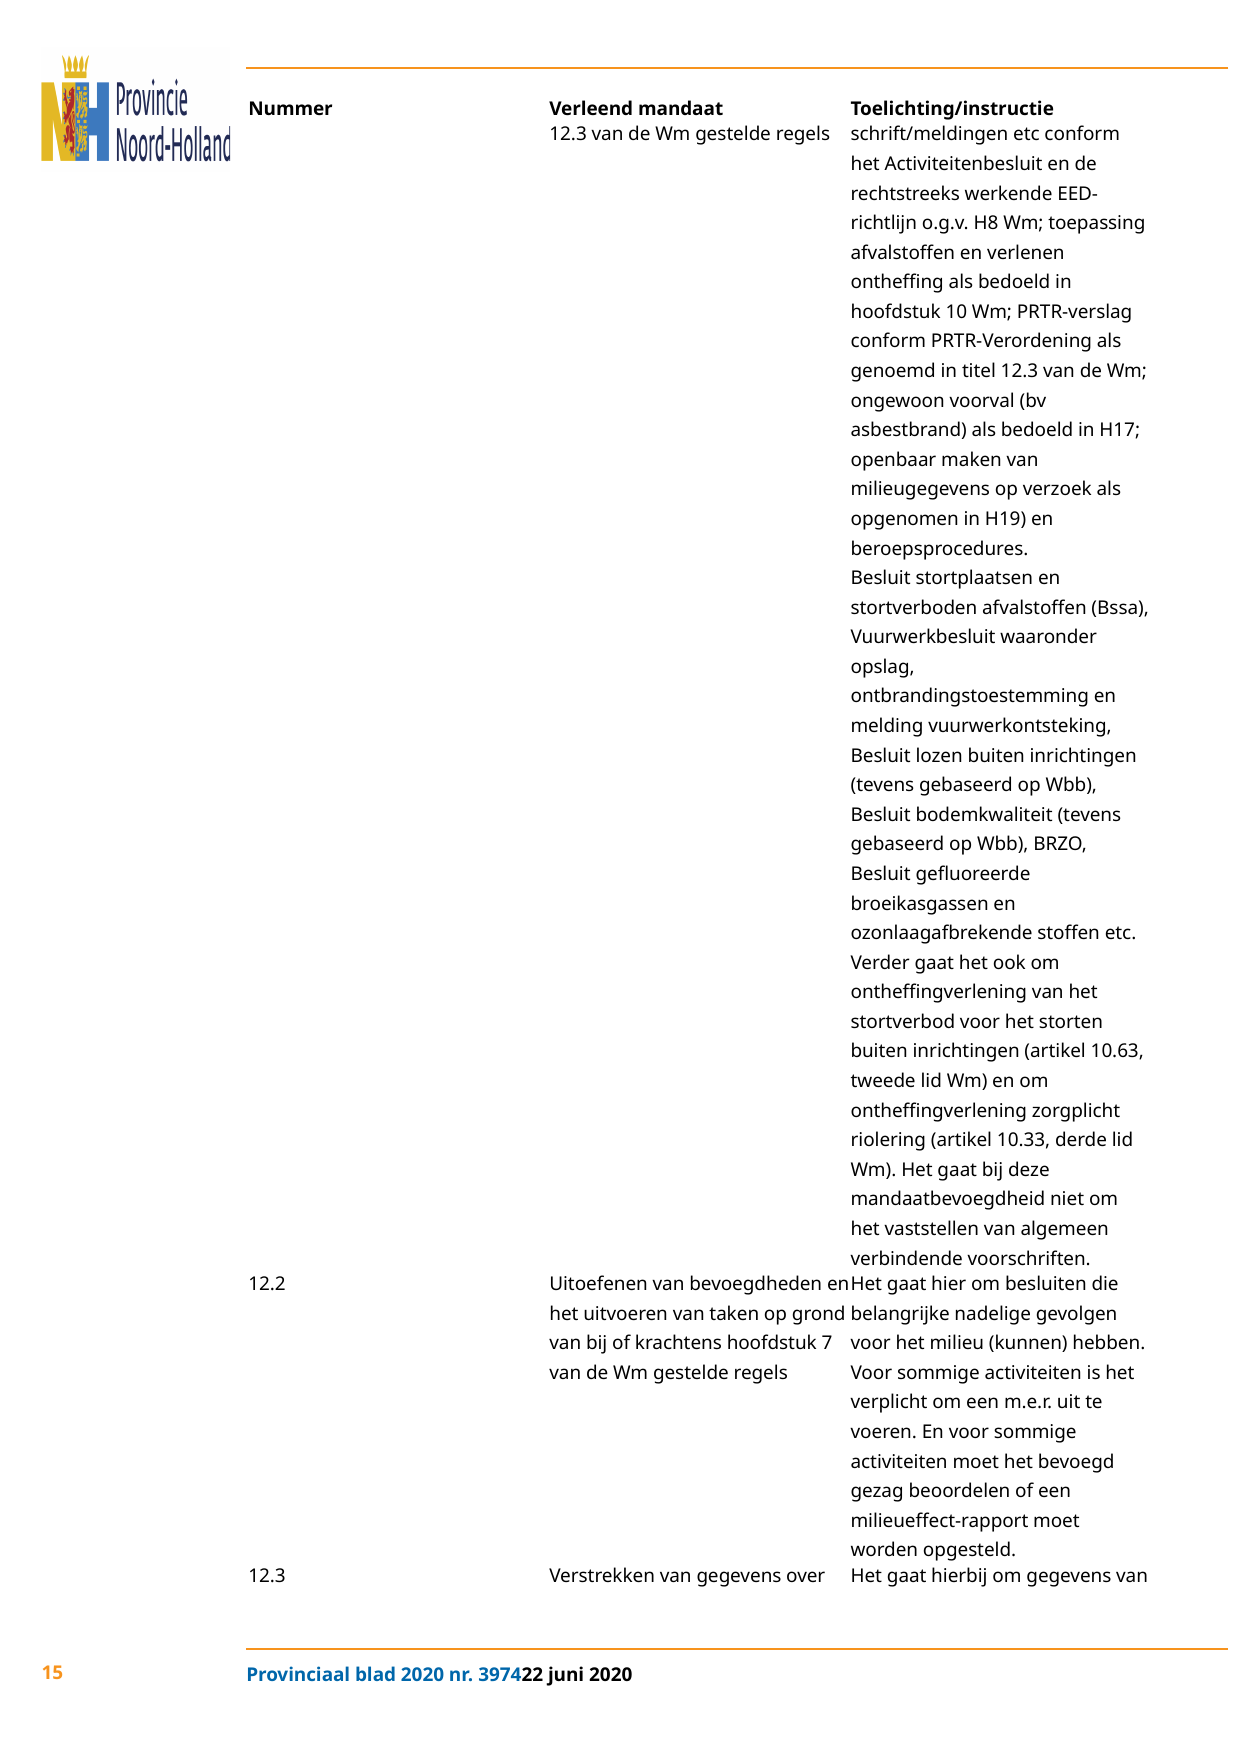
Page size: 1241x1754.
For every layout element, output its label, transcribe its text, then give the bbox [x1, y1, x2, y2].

table_header Verleend mandaat [549, 95, 850, 121]
table_cell 12.3 van de Wm gestelde regels [549, 121, 850, 1270]
table_cell Het gaat hier om besluiten die belangrijke nadelige gevolgen voor het milieu (kunnen) hebben. Voor sommige activiteiten is het verplicht om een m.e.r. uit te voeren. En voor sommige activiteiten moet het bevoegd gezag beoordelen of een milieueffect-rapport moet worden opgesteld. [850, 1270, 1152, 1562]
table_header Toelichting/instructie [850, 95, 1152, 121]
table_cell 12.2 [248, 1270, 549, 1562]
table_cell Verstrekken van gegevens over [549, 1563, 850, 1588]
table_cell [248, 121, 549, 1270]
table_cell Het gaat hierbij om gegevens van [850, 1563, 1152, 1588]
table_cell Uitoefenen van bevoegdheden en het uitvoeren van taken op grond van bij of krachtens hoofdstuk 7 van de Wm gestelde regels [549, 1270, 850, 1562]
table_header Nummer [248, 95, 549, 121]
table_cell 12.3 [248, 1563, 549, 1588]
table_cell schrift/meldingen etc conform het Activiteitenbesluit en de rechtstreeks werkende EED-richtlijn o.g.v. H8 Wm; toepassing afvalstoffen en verlenen ontheffing als bedoeld in hoofdstuk 10 Wm; PRTR-verslag conform PRTR-Verordening als genoemd in titel 12.3 van de Wm; ongewoon voorval (bv asbestbrand) als bedoeld in H17; openbaar maken van milieugegevens op verzoek als opgenomen in H19) en beroepsprocedures. Besluit stortplaatsen en stortverboden afvalstoffen (Bssa), Vuurwerkbesluit waaronder opslag, ontbrandingstoestemming en melding vuurwerkontsteking, Besluit lozen buiten inrichtingen (tevens gebaseerd op Wbb), Besluit bodemkwaliteit (tevens gebaseerd op Wbb), BRZO, Besluit gefluoreerde broeikasgassen en ozonlaagafbrekende stoffen etc. Verder gaat het ook om ontheffingverlening van het stortverbod voor het storten buiten inrichtingen (artikel 10.63, tweede lid Wm) en om ontheffingverlening zorgplicht riolering (artikel 10.33, derde lid Wm). Het gaat bij deze mandaatbevoegdheid niet om het vaststellen van algemeen verbindende voorschriften. [850, 121, 1152, 1270]
picture [41, 47, 231, 172]
